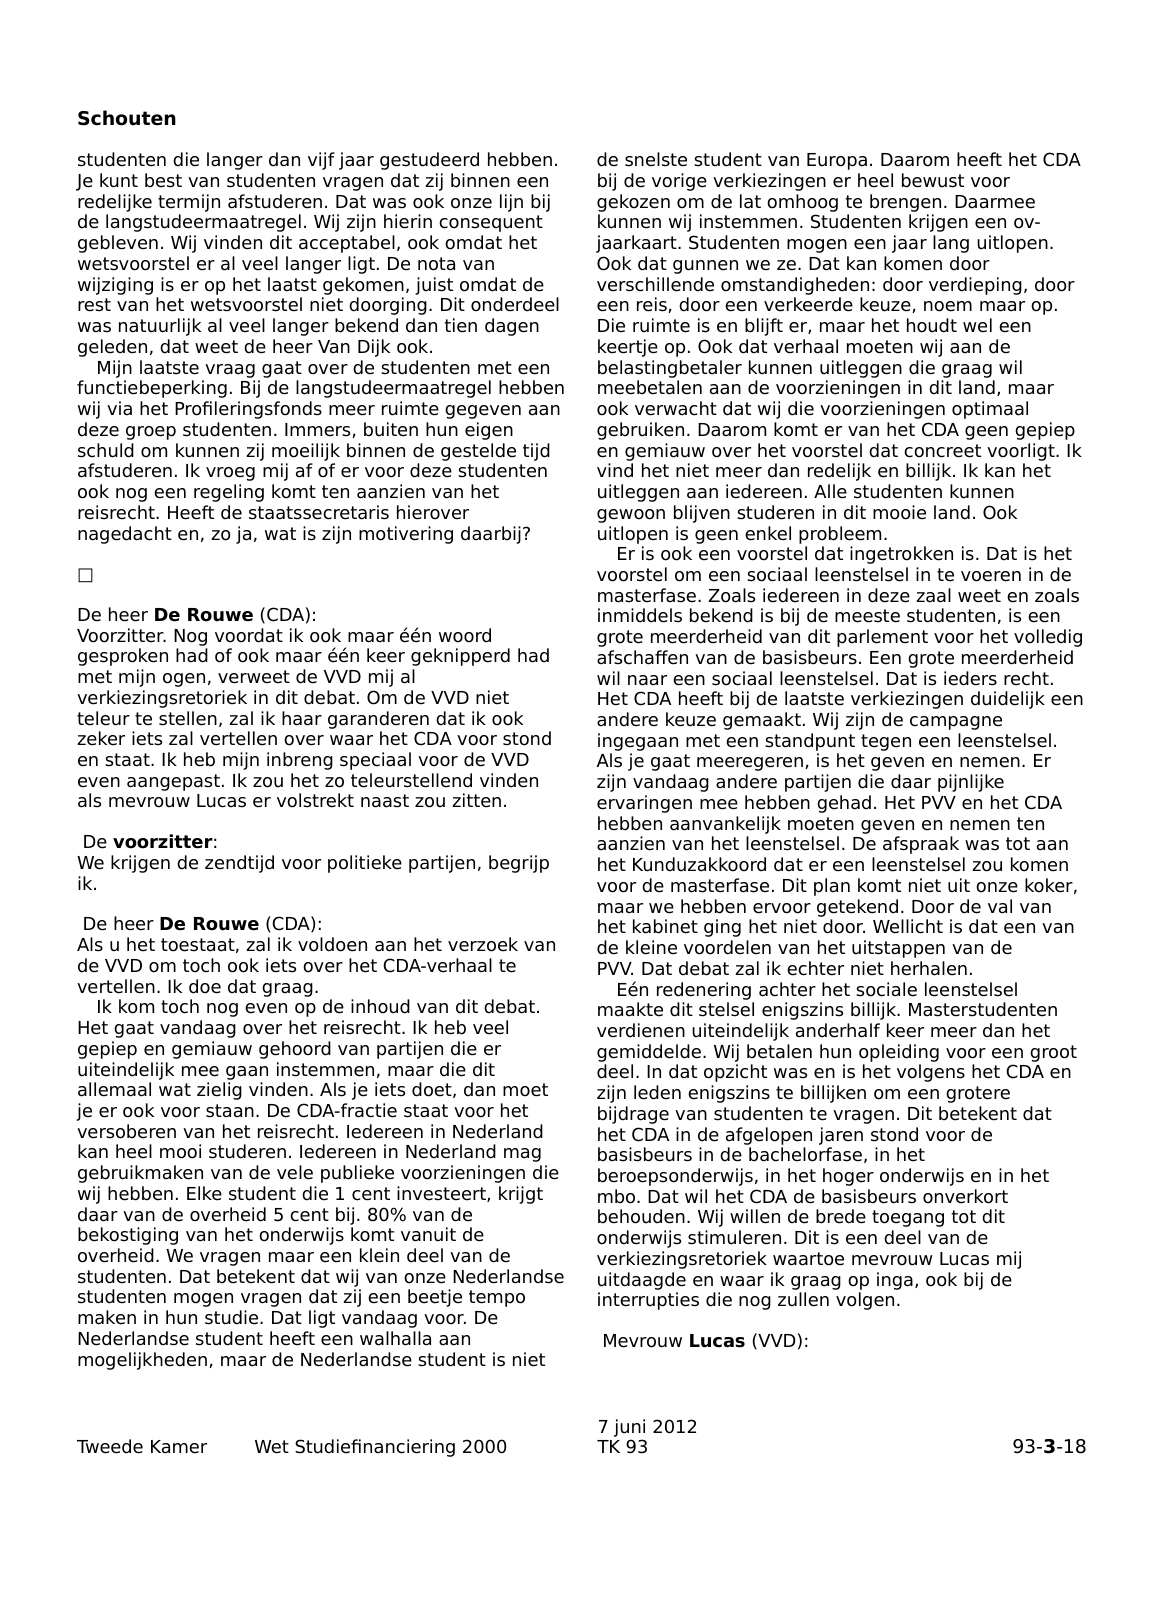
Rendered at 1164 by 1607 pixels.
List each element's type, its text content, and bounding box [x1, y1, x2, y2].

text Mijn laatste vraag gaat over de studenten met een functiebeperking. Bij de langstudeermaatregel hebben wij via het Profileringsfonds meer ruimte gegeven aan deze groep studenten. Immers, buiten hun eigen schuld om kunnen zij moeilijk binnen de gestelde tijd afstuderen. Ik vroeg mij af of er voor deze studenten ook nog een regeling komt ten aanzien van het reisrecht. Heeft de staatssecretaris hierover nagedacht en, zo ja, wat is zijn motivering daarbij? [77, 357, 567, 544]
text De heer De Rouwe (CDA): [77, 914, 567, 935]
text We krijgen de zendtijd voor politieke partijen, begrijp ik. [77, 853, 567, 894]
text Mevrouw Lucas (VVD): [596, 1331, 1087, 1352]
text Ik kom toch nog even op de inhoud van dit debat. Het gaat vandaag over het reisrecht. Ik heb veel gepiep en gemiauw gehoord van partijen die er uiteindelijk mee gaan instemmen, maar die dit allemaal wat zielig vinden. Als je iets doet, dan moet je er ook voor staan. De CDA-fractie staat voor het versoberen van het reisrecht. Iedereen in Nederland kan heel mooi studeren. Iedereen in Nederland mag gebruikmaken van de vele publieke voorzieningen die wij hebben. Elke student die 1 cent investeert, krijgt daar van de overheid 5 cent bij. 80% van de bekostiging van het onderwijs komt vanuit de overheid. We vragen maar een klein deel van de studenten. Dat betekent dat wij van onze Nederlandse studenten mogen vragen dat zij een beetje tempo maken in hun studie. Dat ligt vandaag voor. De Nederlandse student heeft een walhalla aan mogelijkheden, maar de Nederlandse student is niet [77, 997, 567, 1370]
text De voorzitter: [77, 832, 567, 853]
text Eén redenering achter het sociale leenstelsel maakte dit stelsel enigszins billijk. Masterstudenten verdienen uiteindelijk anderhalf keer meer dan het gemiddelde. Wij betalen hun opleiding voor een groot deel. In dat opzicht was en is het volgens het CDA en zijn leden enigszins te billijken om een grotere bijdrage van studenten te vragen. Dit betekent dat het CDA in de afgelopen jaren stond voor de basisbeurs in de bachelorfase, in het beroepsonderwijs, in het hoger onderwijs en in het mbo. Dat wil het CDA de basisbeurs onverkort behouden. Wij willen de brede toegang tot dit onderwijs stimuleren. Dit is een deel van de verkiezingsretoriek waartoe mevrouw Lucas mij uitdaagde en waar ik graag op inga, ook bij de interrupties die nog zullen volgen. [596, 979, 1087, 1311]
text Er is ook een voorstel dat ingetrokken is. Dat is het voorstel om een sociaal leenstelsel in te voeren in de masterfase. Zoals iedereen in deze zaal weet en zoals inmiddels bekend is bij de meeste studenten, is een grote meerderheid van dit parlement voor het volledig afschaffen van de basisbeurs. Een grote meerderheid wil naar een sociaal leenstelsel. Dat is ieders recht. Het CDA heeft bij de laatste verkiezingen duidelijk een andere keuze gemaakt. Wij zijn de campagne ingegaan met een standpunt tegen een leenstelsel. Als je gaat meeregeren, is het geven en nemen. Er zijn vandaag andere partijen die daar pijnlijke ervaringen mee hebben gehad. Het PVV en het CDA hebben aanvankelijk moeten geven en nemen ten aanzien van het leenstelsel. De afspraak was tot aan het Kunduzakkoord dat er een leenstelsel zou komen voor de masterfase. Dit plan komt niet uit onze koker, maar we hebben ervoor getekend. Door de val van het kabinet ging het niet door. Wellicht is dat een van de kleine voordelen van het uitstappen van de PVV. Dat debat zal ik echter niet herhalen. [596, 544, 1087, 979]
text □ [77, 564, 567, 585]
text Als u het toestaat, zal ik voldoen aan het verzoek van de VVD om toch ook iets over het CDA-verhaal te vertellen. Ik doe dat graag. [77, 935, 567, 997]
text de snelste student van Europa. Daarom heeft het CDA bij de vorige verkiezingen er heel bewust voor gekozen om de lat omhoog te brengen. Daarmee kunnen wij instemmen. Studenten krijgen een ov-jaarkaart. Studenten mogen een jaar lang uitlopen. Ook dat gunnen we ze. Dat kan komen door verschillende omstandigheden: door verdieping, door een reis, door een verkeerde keuze, noem maar op. Die ruimte is en blijft er, maar het houdt wel een keertje op. Ook dat verhaal moeten wij aan de belastingbetaler kunnen uitleggen die graag wil meebetalen aan de voorzieningen in dit land, maar ook verwacht dat wij die voorzieningen optimaal gebruiken. Daarom komt er van het CDA geen gepiep en gemiauw over het voorstel dat concreet voorligt. Ik vind het niet meer dan redelijk en billijk. Ik kan het uitleggen aan iedereen. Alle studenten kunnen gewoon blijven studeren in dit mooie land. Ook uitlopen is geen enkel probleem. [596, 150, 1087, 544]
text studenten die langer dan vijf jaar gestudeerd hebben. Je kunt best van studenten vragen dat zij binnen een redelijke termijn afstuderen. Dat was ook onze lijn bij de langstudeermaatregel. Wij zijn hierin consequent gebleven. Wij vinden dit acceptabel, ook omdat het wetsvoorstel er al veel langer ligt. De nota van wijziging is er op het laatst gekomen, juist omdat de rest van het wetsvoorstel niet doorging. Dit onderdeel was natuurlijk al veel langer bekend dan tien dagen geleden, dat weet de heer Van Dijk ook. [77, 150, 567, 357]
text Voorzitter. Nog voordat ik ook maar één woord gesproken had of ook maar één keer geknipperd had met mijn ogen, verweet de VVD mij al verkiezingsretoriek in dit debat. Om de VVD niet teleur te stellen, zal ik haar garanderen dat ik ook zeker iets zal vertellen over waar het CDA voor stond en staat. Ik heb mijn inbreng speciaal voor de VVD even aangepast. Ik zou het zo teleurstellend vinden als mevrouw Lucas er volstrekt naast zou zitten. [77, 626, 567, 812]
text De heer De Rouwe (CDA): [77, 605, 567, 626]
